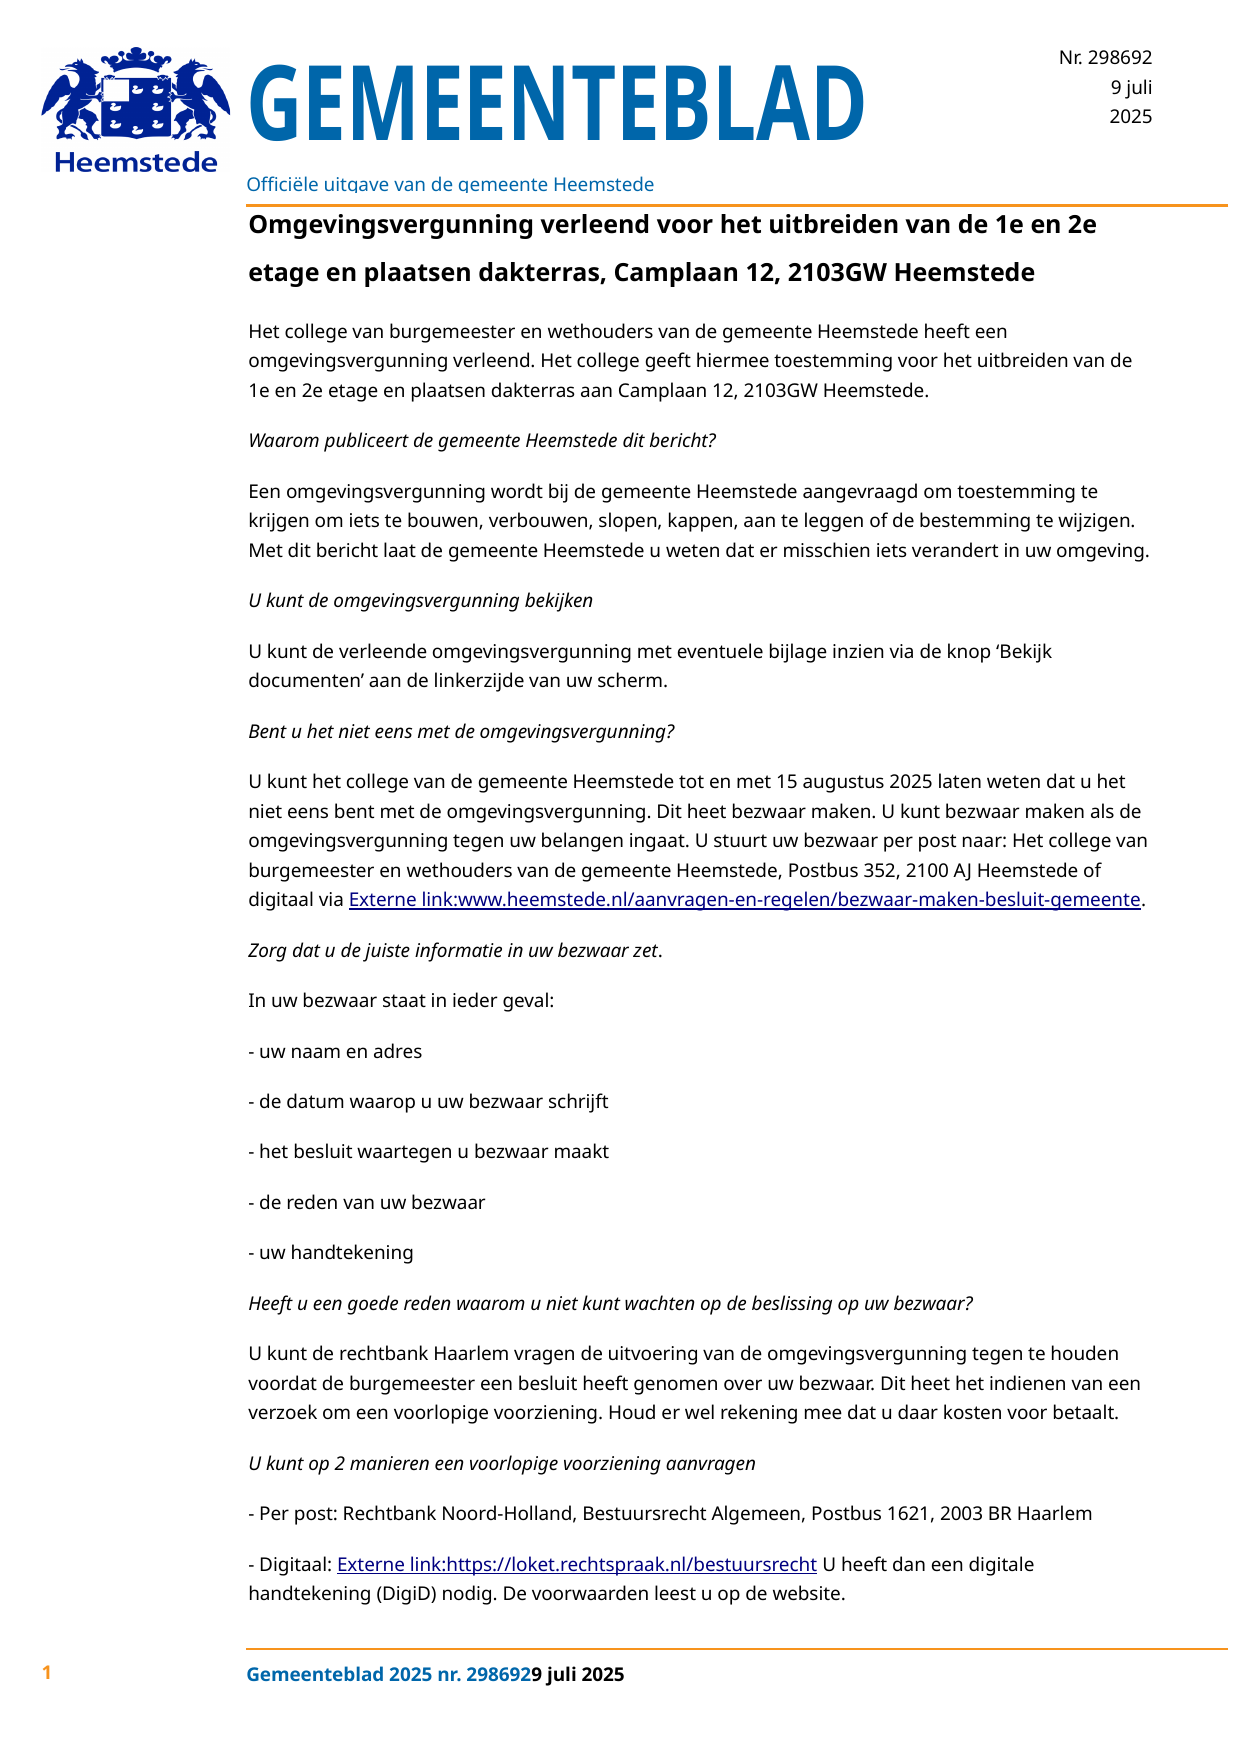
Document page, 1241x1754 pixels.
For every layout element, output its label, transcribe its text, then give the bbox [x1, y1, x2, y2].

text U kunt het college van de gemeente Heemstede tot en met 15 augustus 2025 laten weten dat u het niet eens bent met de omgevingsvergunning. Dit heet bezwaar maken. U kunt bezwaar maken als de omgevingsvergunning tegen uw belangen ingaat. U stuurt uw bezwaar per post naar: Het college van burgemeester en wethouders van de gemeente Heemstede, Postbus 352, 2100 AJ Heemstede of digitaal via Externe link:www.heemstede.nl/aanvragen-en-regelen/bezwaar-maken-besluit-gemeente. [248, 768, 1152, 912]
text Het college van burgemeester en wethouders van de gemeente Heemstede heeft een omgevingsvergunning verleend. Het college geeft hiermee toestemming voor het uitbreiden van de 1e en 2e etage en plaatsen dakterras aan Camplaan 12, 2103GW Heemstede. [248, 318, 1152, 403]
text U kunt de rechtbank Haarlem vragen de uitvoering van de omgevingsvergunning tegen te houden voordat de burgemeester een besluit heeft genomen over uw bezwaar. Dit heet het indienen van een verzoek om een voorlopige voorziening. Houd er wel rekening mee dat u daar kosten voor betaalt. [248, 1340, 1152, 1425]
text - het besluit waartegen u bezwaar maakt [248, 1139, 1152, 1164]
text - de reden van uw bezwaar [248, 1189, 1152, 1215]
text Omgevingsvergunning verleend voor het uitbreiden van de 1e en 2e etage en plaatsen dakterras, Camplaan 12, 2103GW Heemstede [248, 207, 1152, 288]
text Bent u het niet eens met de omgevingsvergunning? [248, 718, 1152, 744]
text - de datum waarop u uw bezwaar schrijft [248, 1088, 1152, 1114]
text Heeft u een goede reden waarom u niet kunt wachten op de beslissing op uw bezwaar? [248, 1290, 1152, 1316]
text U kunt de verleende omgevingsvergunning met eventuele bijlage inzien via de knop ‘Bekijk documenten’ aan de linkerzijde van uw scherm. [248, 638, 1152, 693]
text - Per post: Rechtbank Noord-Holland, Bestuursrecht Algemeen, Postbus 1621, 2003 BR Haarlem [248, 1500, 1152, 1526]
text - Digitaal: Externe link:https://loket.rechtspraak.nl/bestuursrecht U heeft dan een digitale handtekening (DigiD) nodig. De voorwaarden leest u op de website. [248, 1551, 1152, 1606]
text Een omgevingsvergunning wordt bij de gemeente Heemstede aangevraagd om toestemming te krijgen om iets te bouwen, verbouwen, slopen, kappen, aan te leggen of de bestemming te wijzigen. Met dit bericht laat de gemeente Heemstede u weten dat er misschien iets verandert in uw omgeving. [248, 478, 1152, 563]
picture [41, 47, 231, 172]
text Zorg dat u de juiste informatie in uw bezwaar zet. [248, 937, 1152, 963]
text U kunt op 2 manieren een voorlopige voorziening aanvragen [248, 1450, 1152, 1476]
text - uw naam en adres [248, 1038, 1152, 1064]
text U kunt de omgevingsvergunning bekijken [248, 587, 1152, 613]
text Waarom publiceert de gemeente Heemstede dit bericht? [248, 427, 1152, 453]
text - uw handtekening [248, 1239, 1152, 1265]
text In uw bezwaar staat in ieder geval: [248, 987, 1152, 1013]
